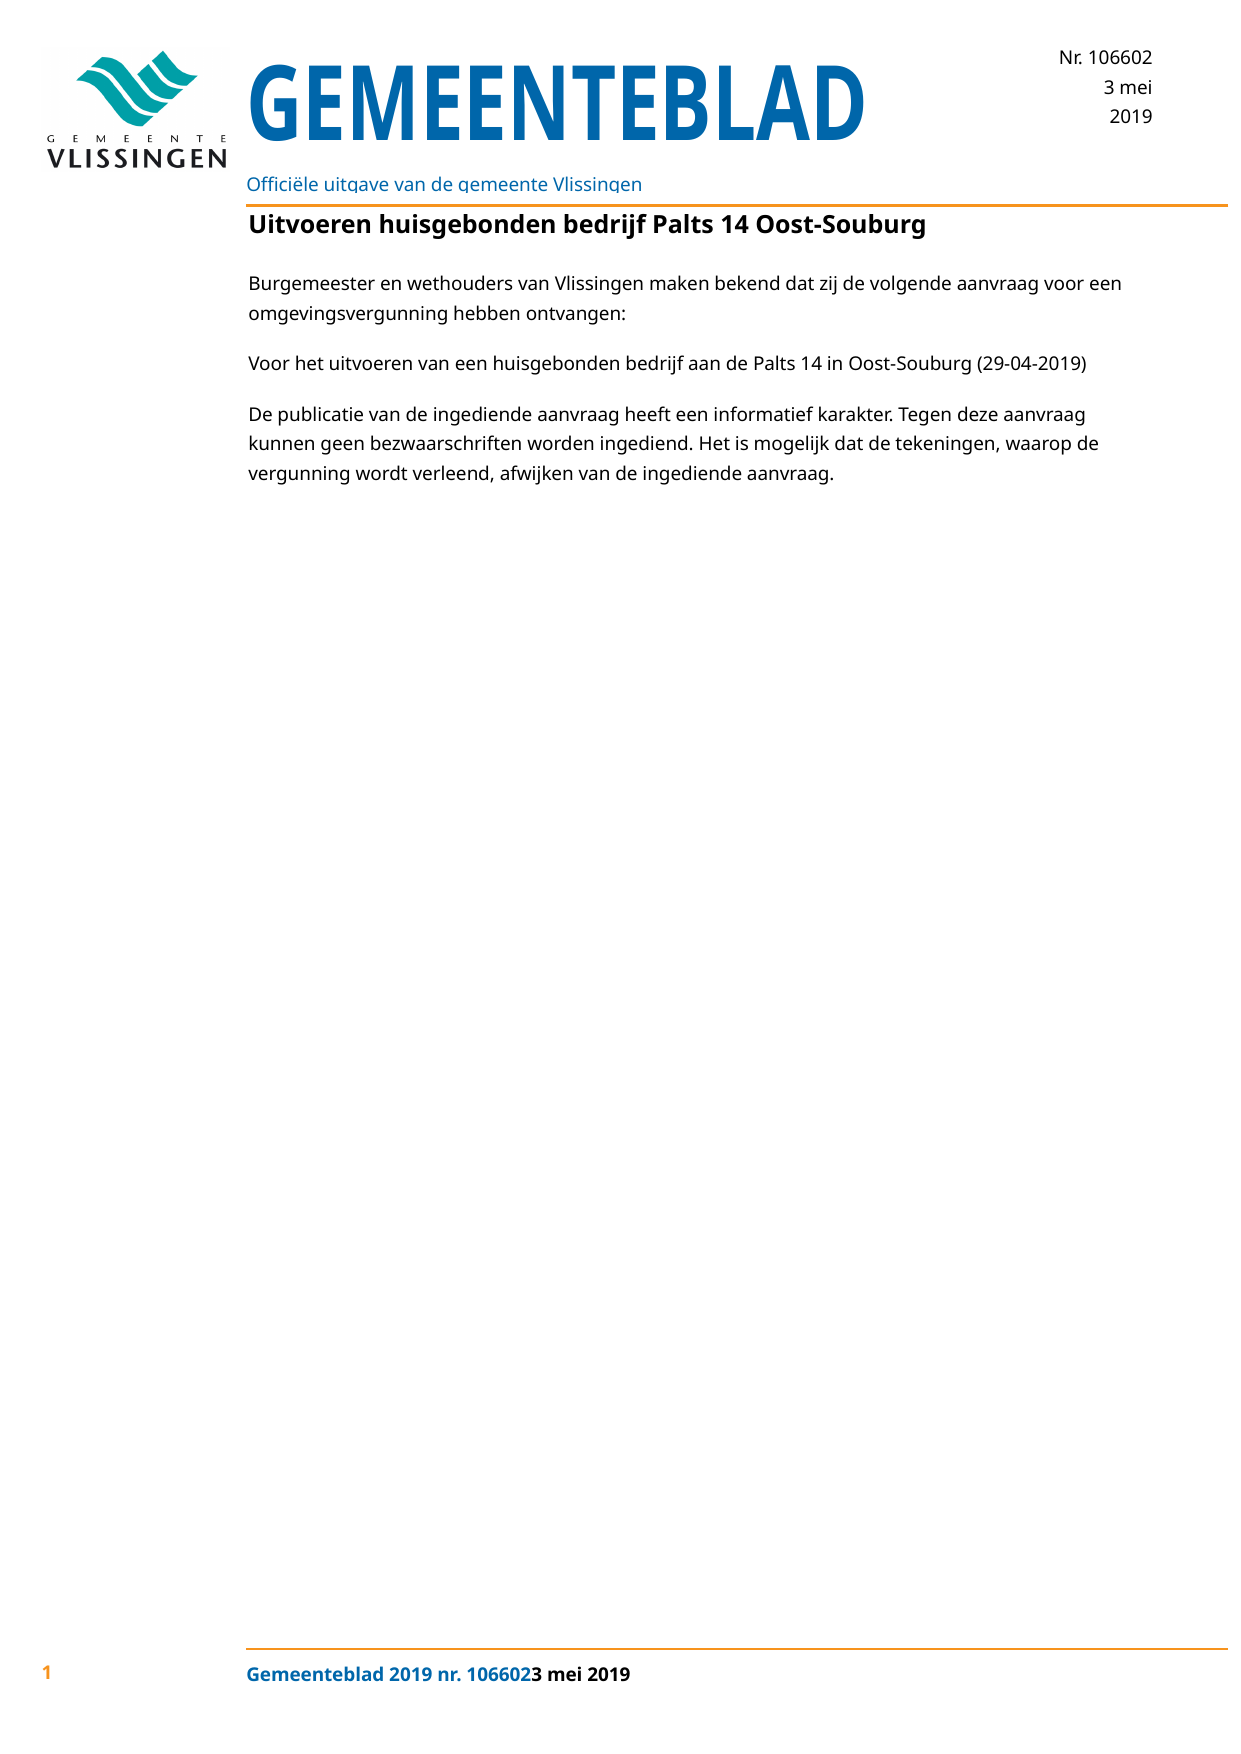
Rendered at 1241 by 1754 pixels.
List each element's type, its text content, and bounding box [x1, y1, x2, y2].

text Uitvoeren huisgebonden bedrijf Palts 14 Oost-Souburg [248, 207, 1152, 241]
text Voor het uitvoeren van een huisgebonden bedrijf aan de Palts 14 in Oost-Souburg (29-04-2019) [248, 350, 1152, 376]
text Burgemeester en wethouders van Vlissingen maken bekend dat zij de volgende aanvraag voor een omgevingsvergunning hebben ontvangen: [248, 270, 1152, 326]
text De publicatie van de ingediende aanvraag heeft een informatief karakter. Tegen deze aanvraag kunnen geen bezwaarschriften worden ingediend. Het is mogelijk dat de tekeningen, waarop de vergunning wordt verleend, afwijken van de ingediende aanvraag. [248, 401, 1152, 486]
picture [41, 47, 231, 172]
